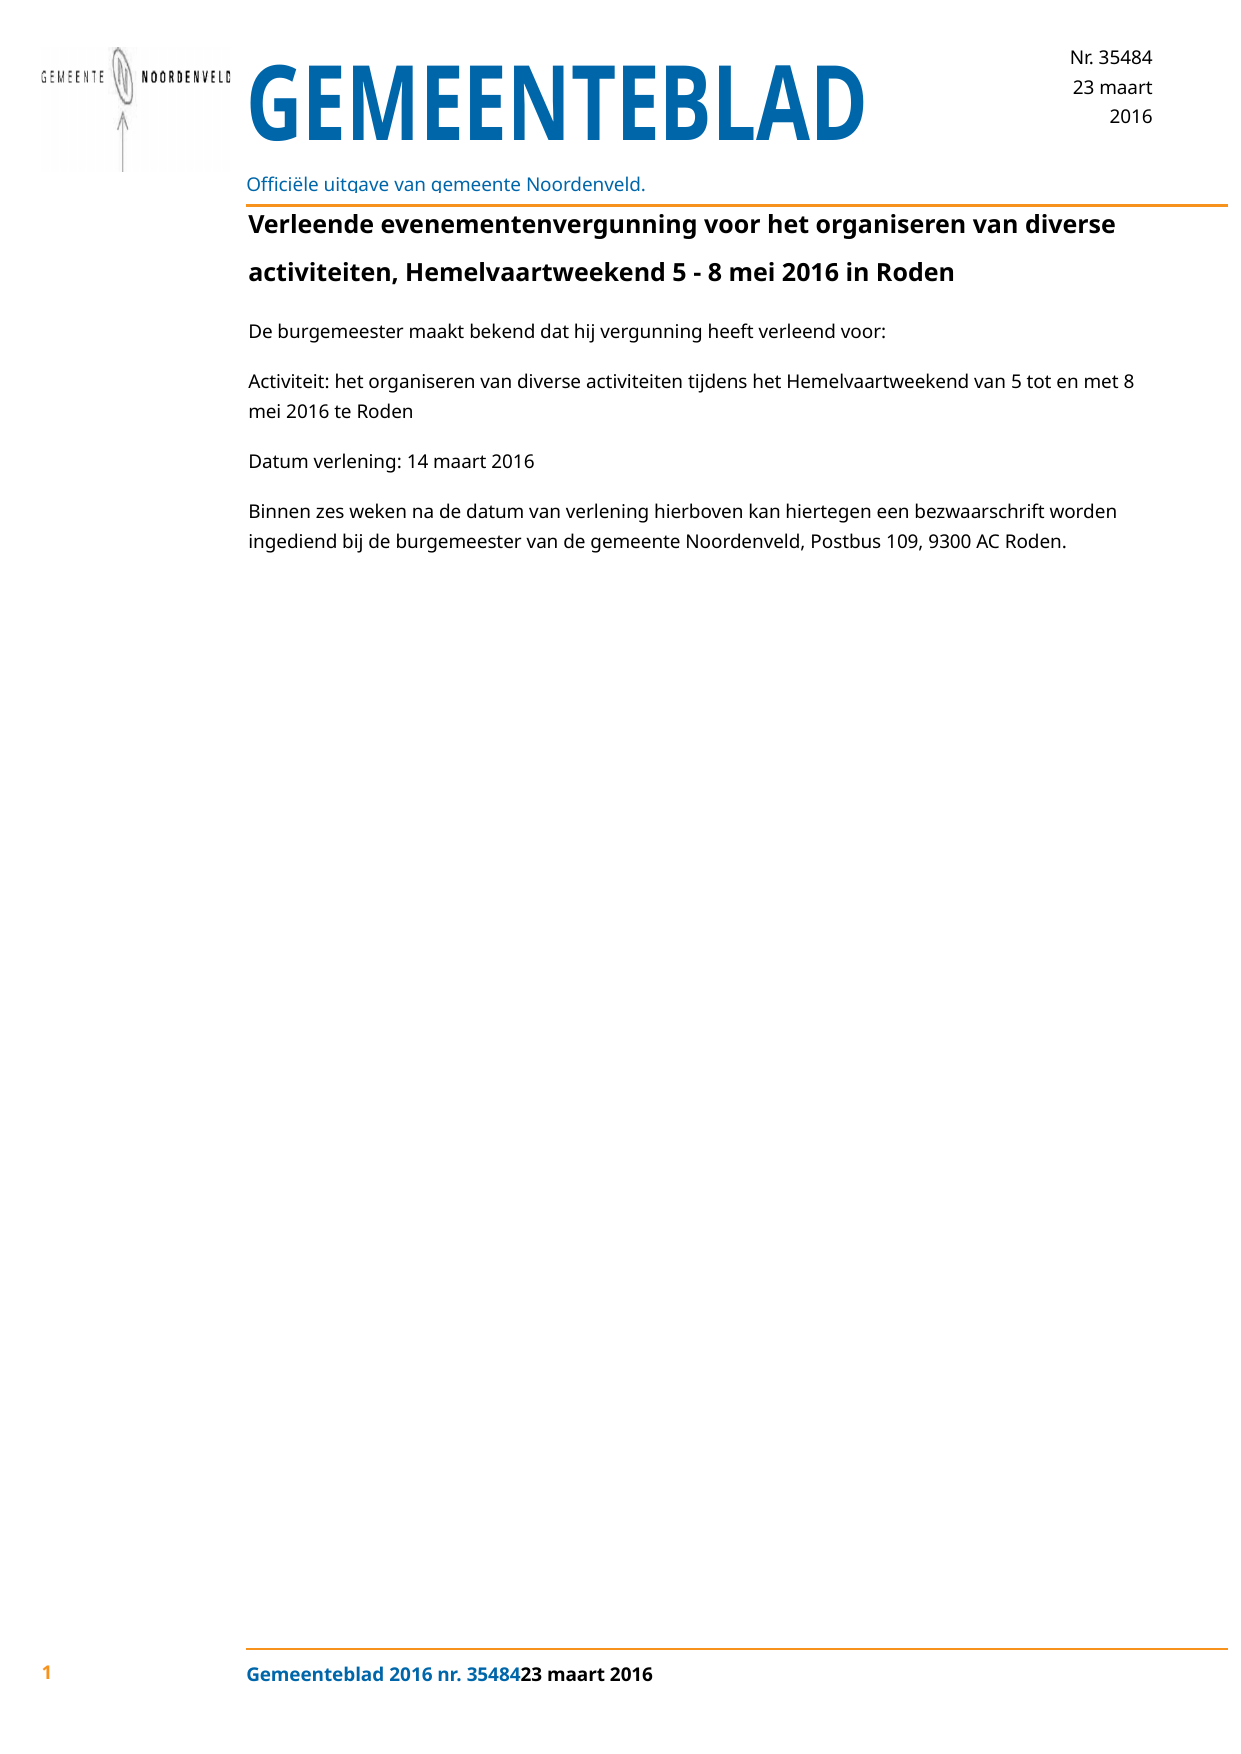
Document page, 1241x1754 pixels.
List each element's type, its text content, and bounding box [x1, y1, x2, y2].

text Verleende evenementenvergunning voor het organiseren van diverse activiteiten, Hemelvaartweekend 5 - 8 mei 2016 in Roden [248, 207, 1152, 288]
text Activiteit: het organiseren van diverse activiteiten tijdens het Hemelvaartweekend van 5 tot en met 8 mei 2016 te Roden [248, 368, 1152, 424]
text Binnen zes weken na de datum van verlening hierboven kan hiertegen een bezwaarschrift worden ingediend bij de burgemeester van de gemeente Noordenveld, Postbus 109, 9300 AC Roden. [248, 499, 1152, 554]
text Datum verlening: 14 maart 2016 [248, 448, 1152, 474]
text De burgemeester maakt bekend dat hij vergunning heeft verleend voor: [248, 318, 1152, 344]
picture [41, 47, 231, 172]
